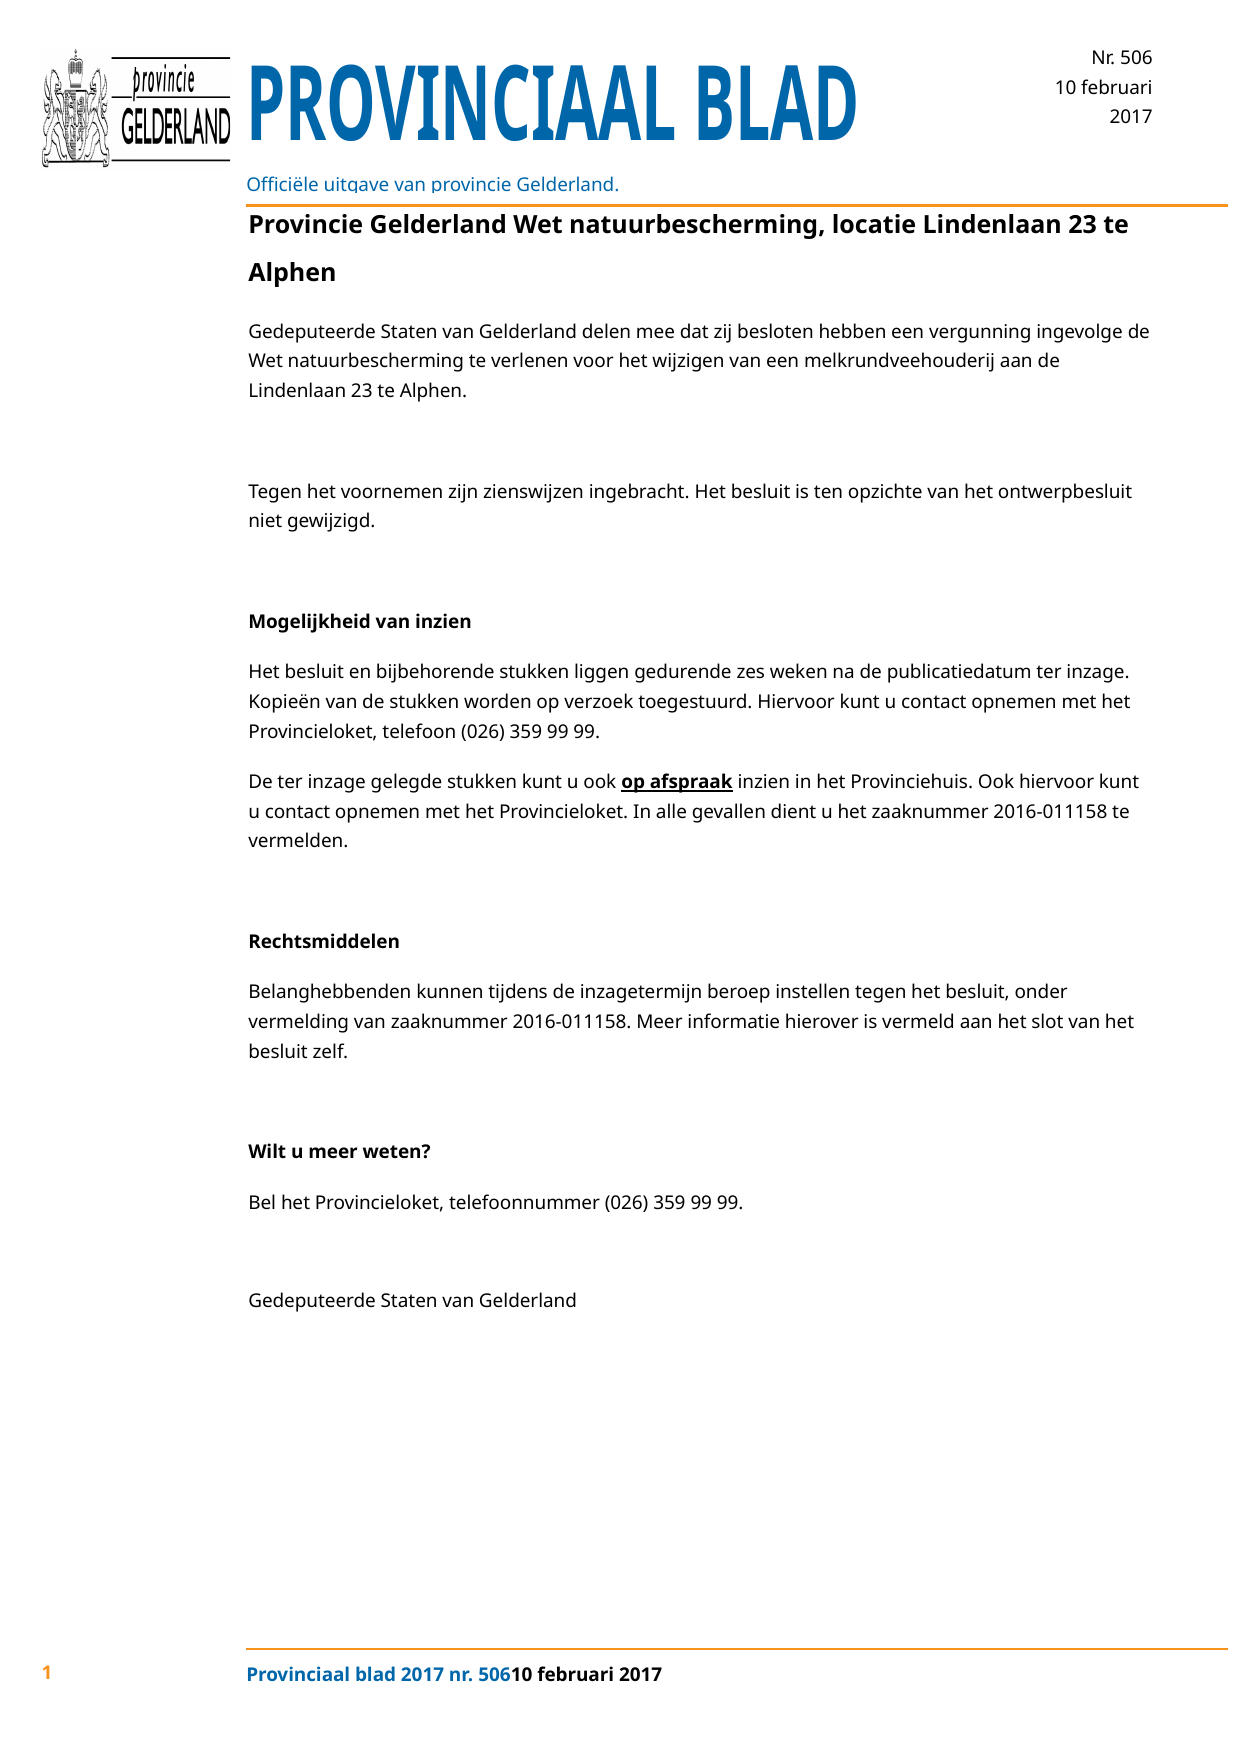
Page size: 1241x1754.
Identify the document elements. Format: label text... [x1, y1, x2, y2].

text Mogelijkheid van inzien [248, 608, 1152, 634]
text Belanghebbenden kunnen tijdens de inzagetermijn beroep instellen tegen het besluit, onder vermelding van zaaknummer 2016-011158. Meer informatie hierover is vermeld aan het slot van het besluit zelf. [248, 979, 1152, 1064]
text Het besluit en bijbehorende stukken liggen gedurende zes weken na de publicatiedatum ter inzage. Kopieën van de stukken worden op verzoek toegestuurd. Hiervoor kunt u contact opnemen met het Provincieloket, telefoon (026) 359 99 99. [248, 659, 1152, 744]
text Gedeputeerde Staten van Gelderland [248, 1287, 1152, 1313]
text Bel het Provincieloket, telefoonnummer (026) 359 99 99. [248, 1189, 1152, 1215]
text De ter inzage gelegde stukken kunt u ook op afspraak inzien in het Provinciehuis. Ook hiervoor kunt u contact opnemen met het Provincieloket. In alle gevallen dient u het zaaknummer 2016-011158 te vermelden. [248, 768, 1152, 853]
text Gedeputeerde Staten van Gelderland delen mee dat zij besloten hebben een vergunning ingevolge de Wet natuurbescherming te verlenen voor het wijzigen van een melkrundveehouderij aan de Lindenlaan 23 te Alphen. [248, 318, 1152, 403]
text Tegen het voornemen zijn zienswijzen ingebracht. Het besluit is ten opzichte van het ontwerpbesluit niet gewijzigd. [248, 478, 1152, 533]
text Wilt u meer weten? [248, 1139, 1152, 1164]
text Provincie Gelderland Wet natuurbescherming, locatie Lindenlaan 23 te Alphen [248, 207, 1152, 288]
text Rechtsmiddelen [248, 928, 1152, 954]
picture [41, 47, 231, 172]
